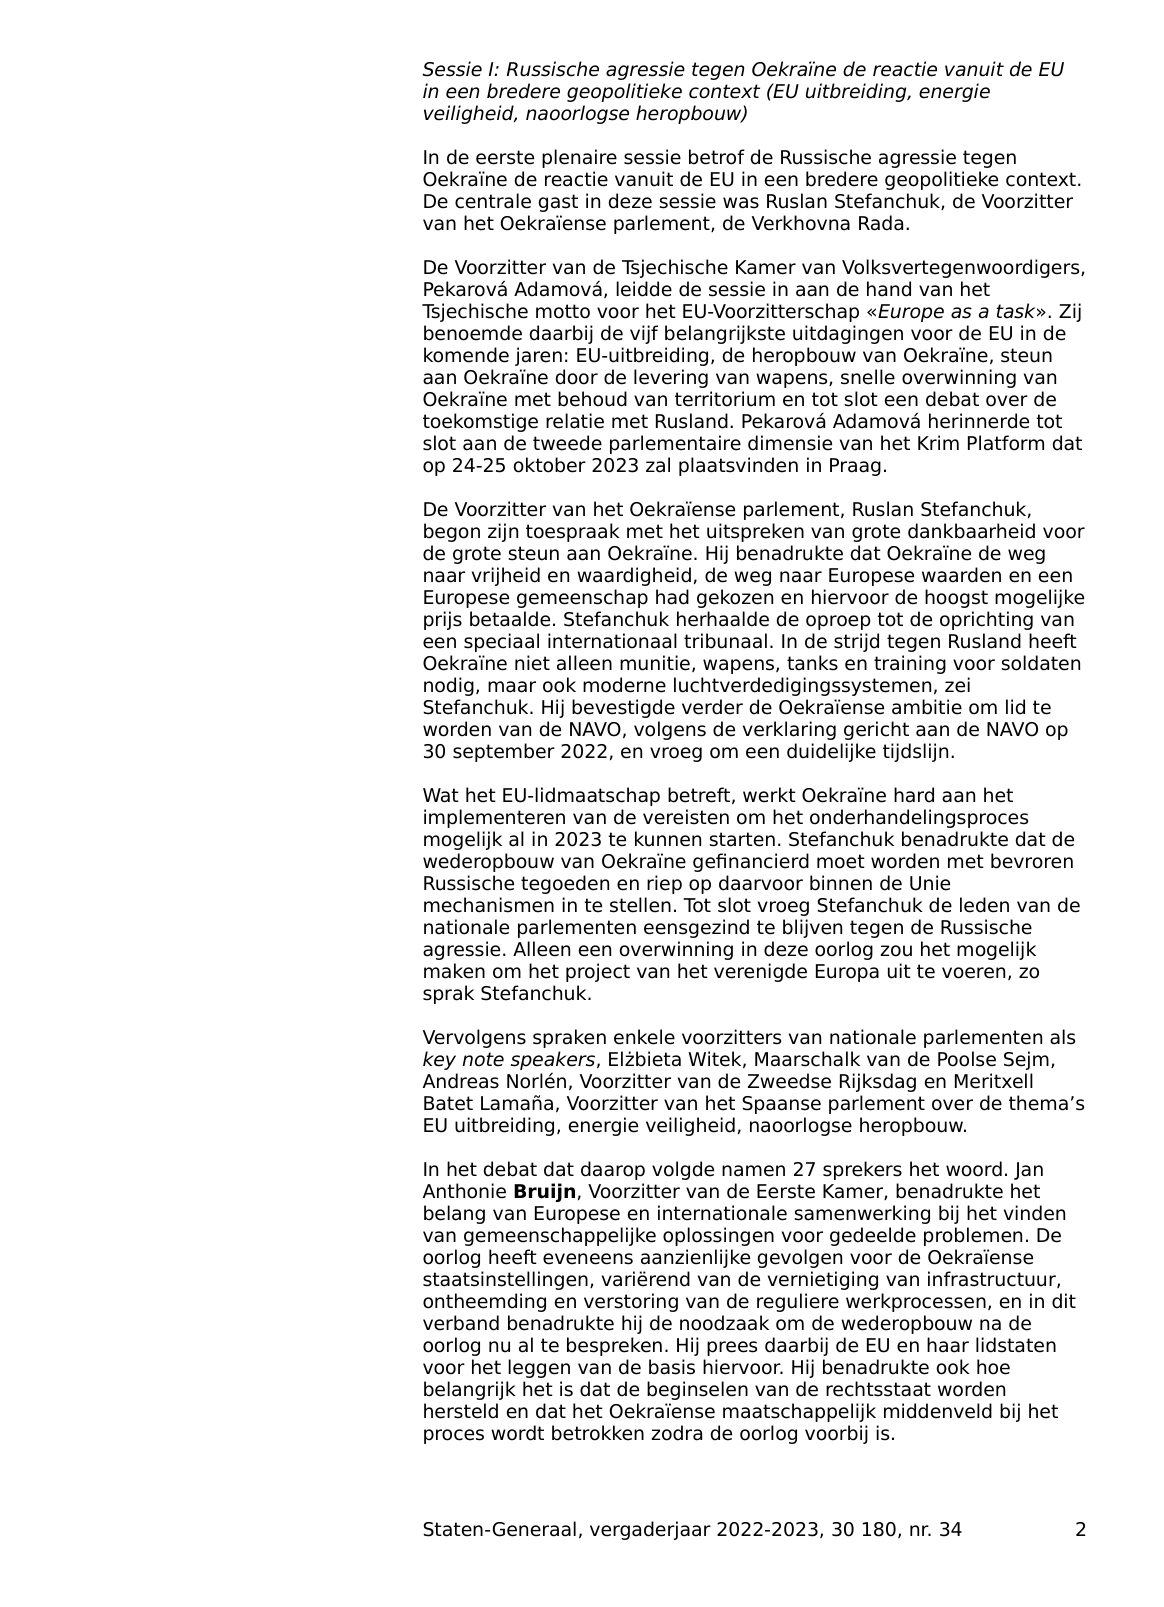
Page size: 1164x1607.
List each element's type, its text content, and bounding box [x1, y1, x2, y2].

text De Voorzitter van het Oekraïense parlement, Ruslan Stefanchuk, begon zijn toespraak met het uitspreken van grote dankbaarheid voor de grote steun aan Oekraïne. Hij benadrukte dat Oekraïne de weg naar vrijheid en waardigheid, de weg naar Europese waarden en een Europese gemeenschap had gekozen en hiervoor de hoogst mogelijke prijs betaalde. Stefanchuk herhaalde de oproep tot de oprichting van een speciaal internationaal tribunaal. In de strijd tegen Rusland heeft Oekraïne niet alleen munitie, wapens, tanks en training voor soldaten nodig, maar ook moderne luchtverdedigingssystemen, zei Stefanchuk. Hij bevestigde verder de Oekraïense ambitie om lid te worden van de NAVO, volgens de verklaring gericht aan de NAVO op 30 september 2022, en vroeg om een duidelijke tijdslijn. [422, 499, 1087, 763]
text De Voorzitter van de Tsjechische Kamer van Volksvertegenwoordigers, Pekarová Adamová, leidde de sessie in aan de hand van het Tsjechische motto voor het EU-Voorzitterschap «Europe as a task». Zij benoemde daarbij de vijf belangrijkste uitdagingen voor de EU in de komende jaren: EU-uitbreiding, de heropbouw van Oekraïne, steun aan Oekraïne door de levering van wapens, snelle overwinning van Oekraïne met behoud van territorium en tot slot een debat over de toekomstige relatie met Rusland. Pekarová Adamová herinnerde tot slot aan de tweede parlementaire dimensie van het Krim Platform dat op 24-25 oktober 2023 zal plaatsvinden in Praag. [422, 257, 1087, 477]
text Wat het EU-lidmaatschap betreft, werkt Oekraïne hard aan het implementeren van de vereisten om het onderhandelingsproces mogelijk al in 2023 te kunnen starten. Stefanchuk benadrukte dat de wederopbouw van Oekraïne gefinancierd moet worden met bevroren Russische tegoeden en riep op daarvoor binnen de Unie mechanismen in te stellen. Tot slot vroeg Stefanchuk de leden van de nationale parlementen eensgezind te blijven tegen de Russische agressie. Alleen een overwinning in deze oorlog zou het mogelijk maken om het project van het verenigde Europa uit te voeren, zo sprak Stefanchuk. [422, 785, 1087, 1005]
text Vervolgens spraken enkele voorzitters van nationale parlementen als key note speakers, Elżbieta Witek, Maarschalk van de Poolse Sejm, Andreas Norlén, Voorzitter van de Zweedse Rijksdag en Meritxell Batet Lamaña, Voorzitter van het Spaanse parlement over de thema’s EU uitbreiding, energie veiligheid, naoorlogse heropbouw. [422, 1027, 1087, 1137]
text In de eerste plenaire sessie betrof de Russische agressie tegen Oekraïne de reactie vanuit de EU in een bredere geopolitieke context. De centrale gast in deze sessie was Ruslan Stefanchuk, de Voorzitter van het Oekraïense parlement, de Verkhovna Rada. [422, 147, 1087, 235]
text In het debat dat daarop volgde namen 27 sprekers het woord. Jan Anthonie Bruijn, Voorzitter van de Eerste Kamer, benadrukte het belang van Europese en internationale samenwerking bij het vinden van gemeenschappelijke oplossingen voor gedeelde problemen. De oorlog heeft eveneens aanzienlijke gevolgen voor de Oekraïense staatsinstellingen, variërend van de vernietiging van infrastructuur, ontheemding en verstoring van de reguliere werkprocessen, en in dit verband benadrukte hij de noodzaak om de wederopbouw na de oorlog nu al te bespreken. Hij prees daarbij de EU en haar lidstaten voor het leggen van de basis hiervoor. Hij benadrukte ook hoe belangrijk het is dat de beginselen van de rechtsstaat worden hersteld en dat het Oekraïense maatschappelijk middenveld bij het proces wordt betrokken zodra de oorlog voorbij is. [422, 1159, 1087, 1445]
subtitle Sessie I: Russische agressie tegen Oekraïne de reactie vanuit de EU in een bredere geopolitieke context (EU uitbreiding, energie veiligheid, naoorlogse heropbouw) [422, 59, 1087, 125]
